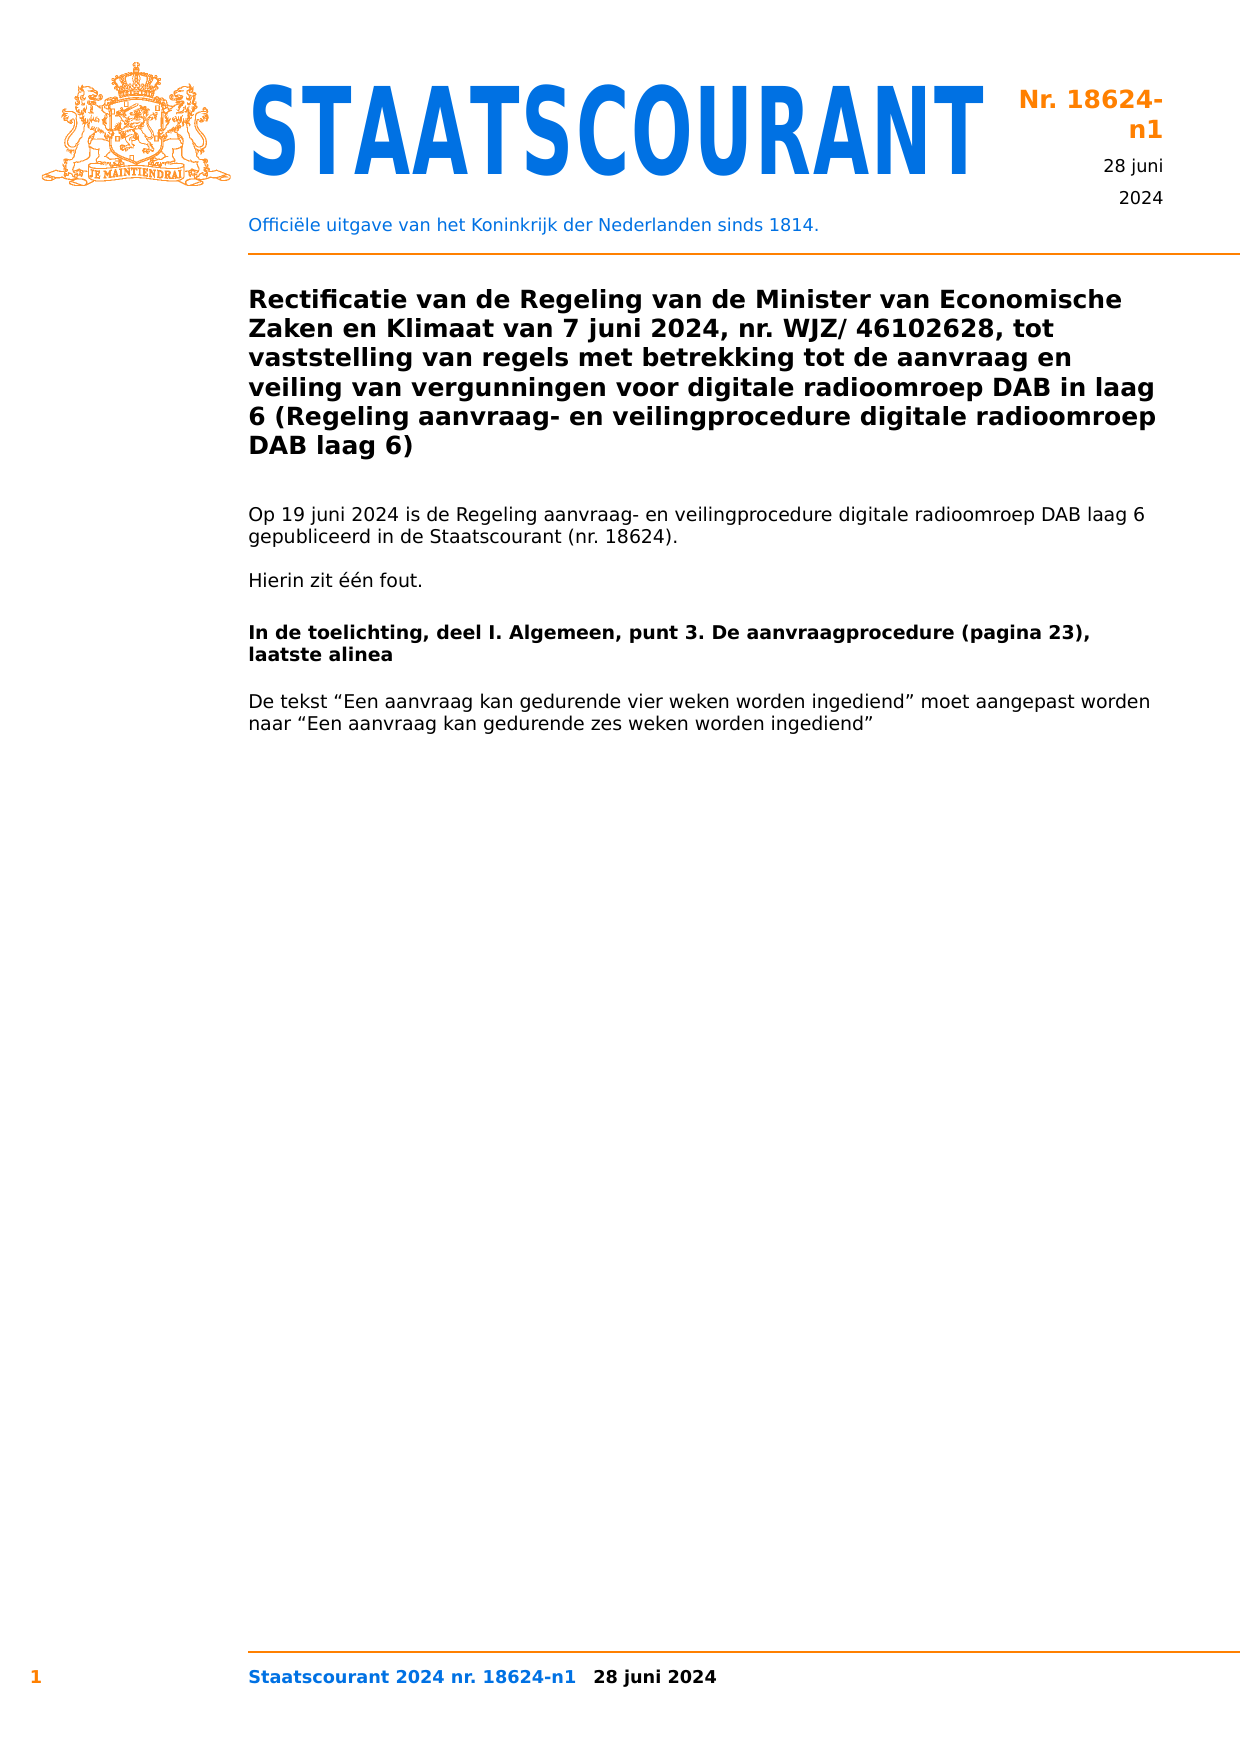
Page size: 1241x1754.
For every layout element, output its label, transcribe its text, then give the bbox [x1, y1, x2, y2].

picture [41, 62, 231, 186]
subtitle Rectificatie van de Regeling van de Minister van Economische Zaken en Klimaat van 7 juni 2024, nr. WJZ/ 46102628, tot vaststelling van regels met betrekking tot de aanvraag en veiling van vergunningen voor digitale radioomroep DAB in laag 6 (Regeling aanvraag- en veilingprocedure digitale radioomroep DAB laag 6) [248, 285, 1163, 460]
subtitle In de toelichting, deel I. Algemeen, punt 3. De aanvraagprocedure (pagina 23), laatste alinea [248, 622, 1163, 666]
table_header [25, 62, 248, 253]
text De tekst “Een aanvraag kan gedurende vier weken worden ingediend” moet aangepast worden naar “Een aanvraag kan gedurende zes weken worden ingediend” [248, 691, 1163, 735]
text Hierin zit één fout. [248, 570, 1163, 592]
text Op 19 juni 2024 is de Regeling aanvraag- en veilingprocedure digitale radioomroep DAB laag 6 gepubliceerd in de Staatscourant (nr. 18624). [248, 504, 1163, 548]
table_header STAATSCOURANT [248, 62, 998, 215]
table_cell Officiële uitgave van het Koninkrijk der Nederlanden sinds 1814. [248, 215, 1240, 253]
table_cell 28 juni [998, 150, 1240, 182]
table_cell 2024 [998, 183, 1240, 215]
table_header Nr. 18624-n1 [998, 62, 1240, 150]
